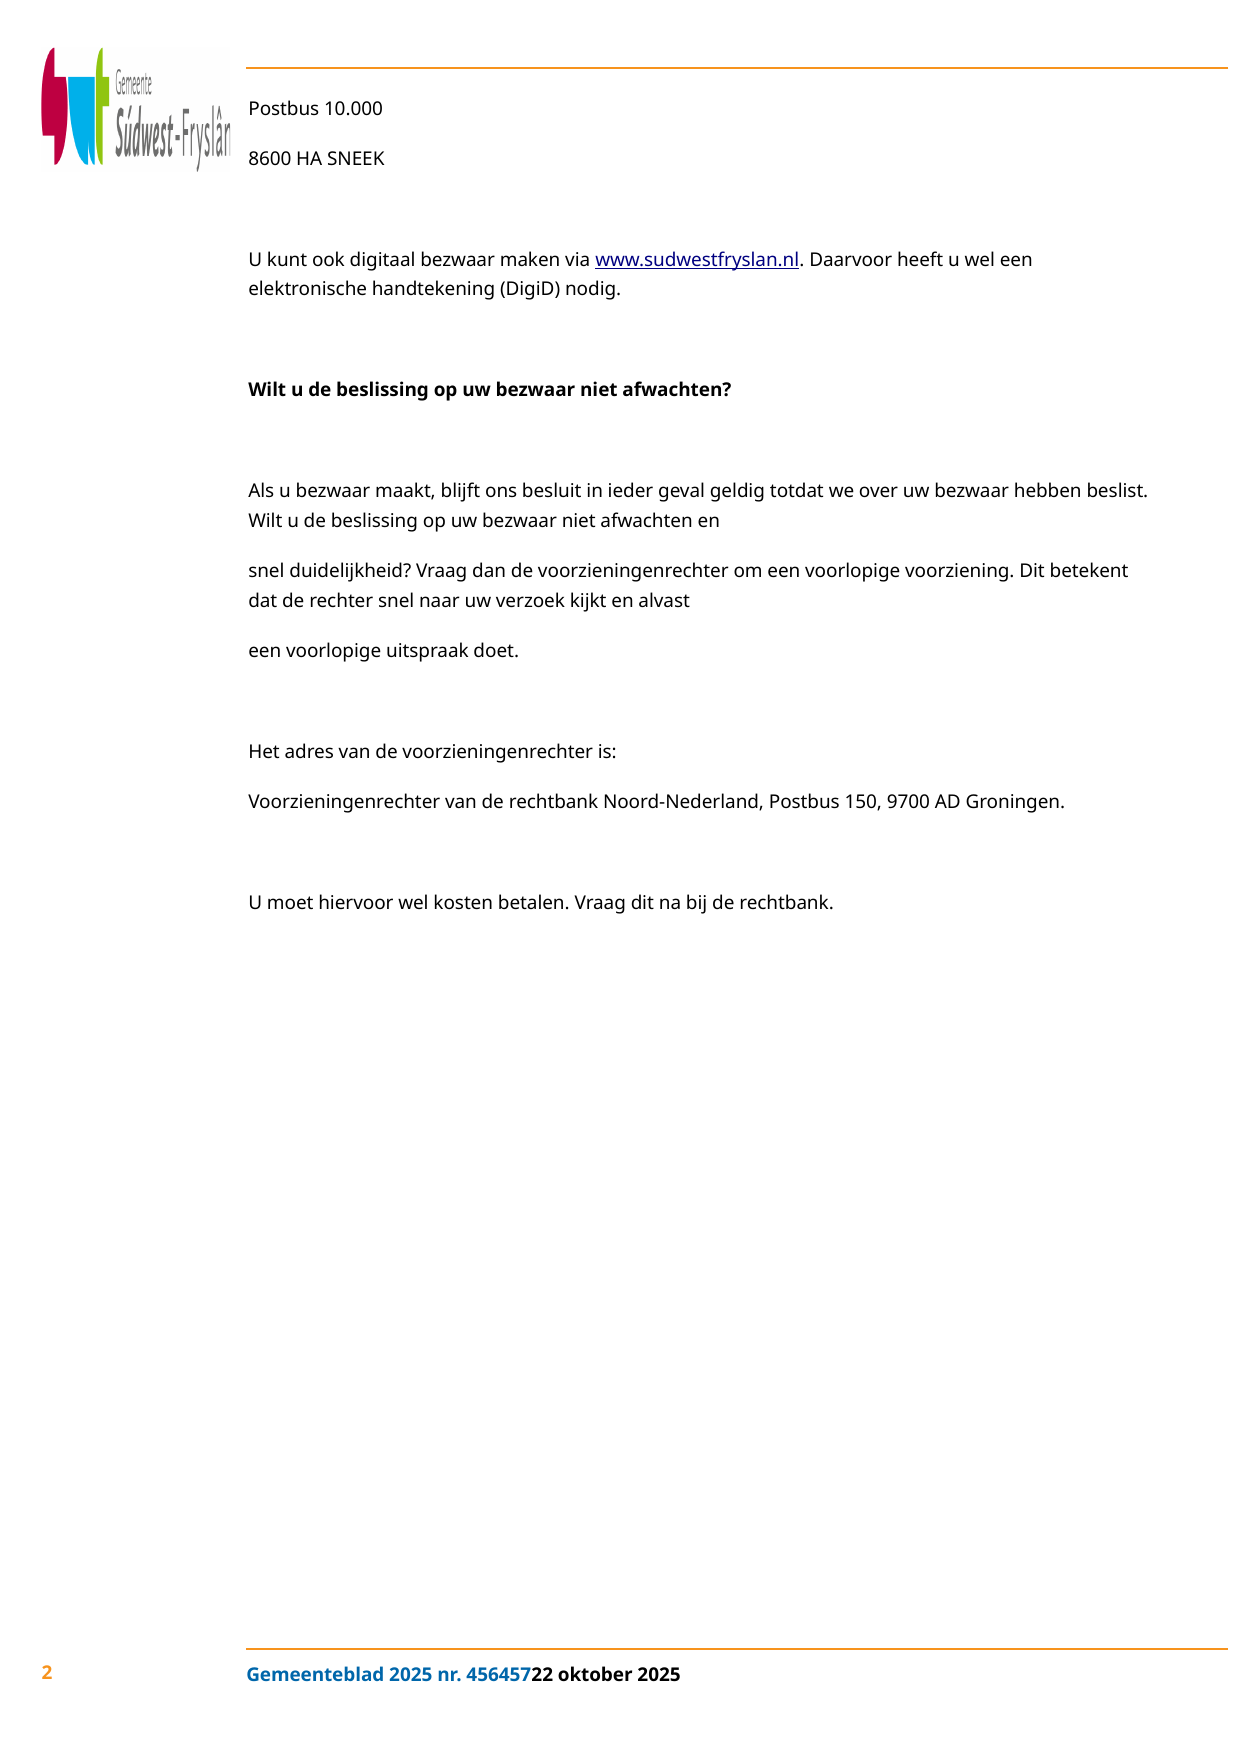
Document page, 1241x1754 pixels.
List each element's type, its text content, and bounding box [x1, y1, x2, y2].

text Voorzieningenrechter van de rechtbank Noord-Nederland, Postbus 150, 9700 AD Groningen. [248, 788, 1152, 814]
text een voorlopige uitspraak doet. [248, 637, 1152, 663]
text 8600 HA SNEEK [248, 145, 1152, 171]
text Wilt u de beslissing op uw bezwaar niet afwachten? [248, 376, 1152, 402]
text snel duidelijkheid? Vraag dan de voorzieningenrechter om een voorlopige voorziening. Dit betekent dat de rechter snel naar uw verzoek kijkt en alvast [248, 557, 1152, 613]
text Postbus 10.000 [248, 95, 1152, 121]
text U kunt ook digitaal bezwaar maken via www.sudwestfryslan.nl. Daarvoor heeft u wel een elektronische handtekening (DigiD) nodig. [248, 246, 1152, 301]
text Als u bezwaar maakt, blijft ons besluit in ieder geval geldig totdat we over uw bezwaar hebben beslist. Wilt u de beslissing op uw bezwaar niet afwachten en [248, 477, 1152, 533]
text U moet hiervoor wel kosten betalen. Vraag dit na bij de rechtbank. [248, 889, 1152, 915]
picture [41, 47, 231, 172]
text Het adres van de voorzieningenrechter is: [248, 738, 1152, 764]
